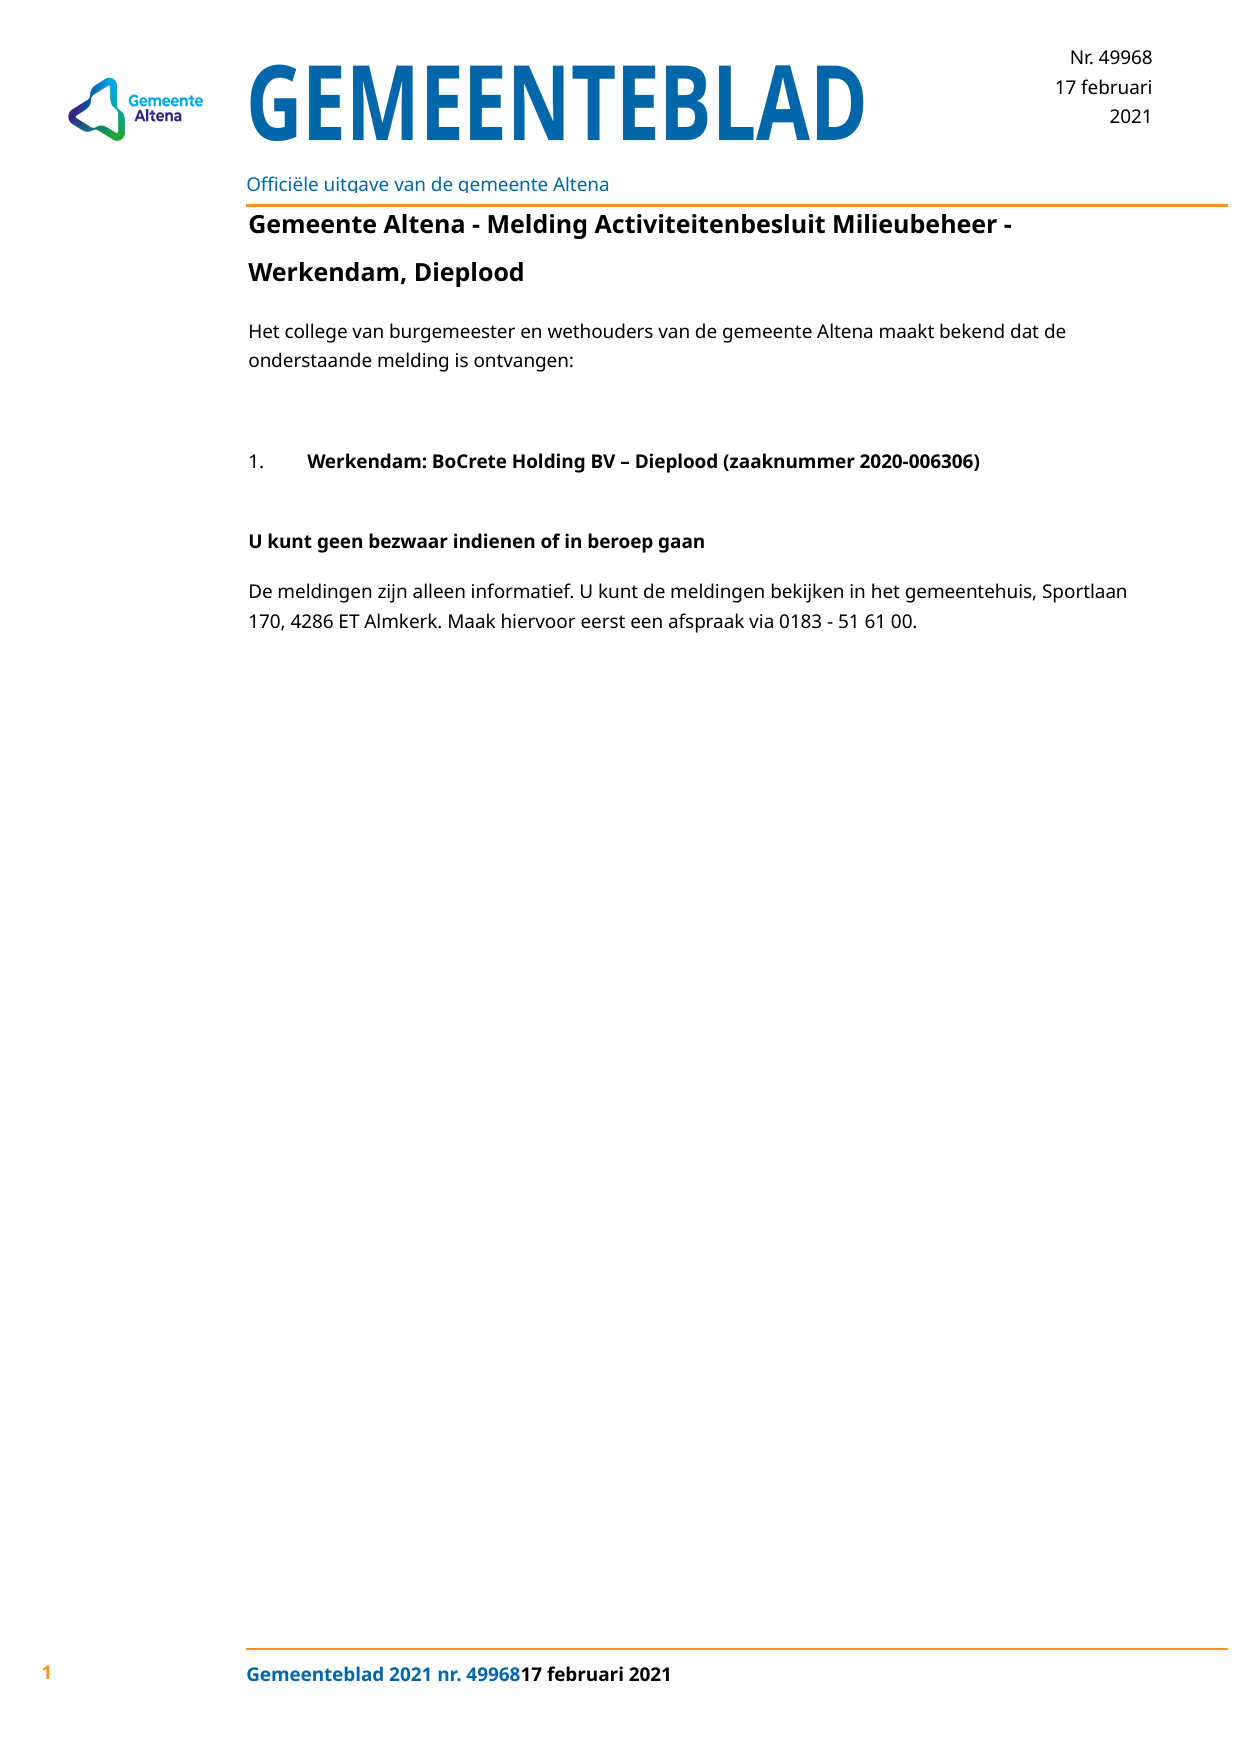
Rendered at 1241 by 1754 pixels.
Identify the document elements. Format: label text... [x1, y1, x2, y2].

text Het college van burgemeester en wethouders van de gemeente Altena maakt bekend dat de onderstaande melding is ontvangen: [248, 318, 1152, 373]
text U kunt geen bezwaar indienen of in beroep gaan [248, 528, 1152, 554]
text Gemeente Altena - Melding Activiteitenbesluit Milieubeheer - Werkendam, Dieplood [248, 207, 1152, 288]
text De meldingen zijn alleen informatief. U kunt de meldingen bekijken in het gemeentehuis, Sportlaan 170, 4286 ET Almkerk. Maak hiervoor eerst een afspraak via 0183 - 51 61 00. [248, 579, 1152, 634]
picture [41, 47, 231, 172]
list Werkendam: BoCrete Holding BV – Dieplood (zaaknummer 2020-006306) [248, 448, 1152, 474]
